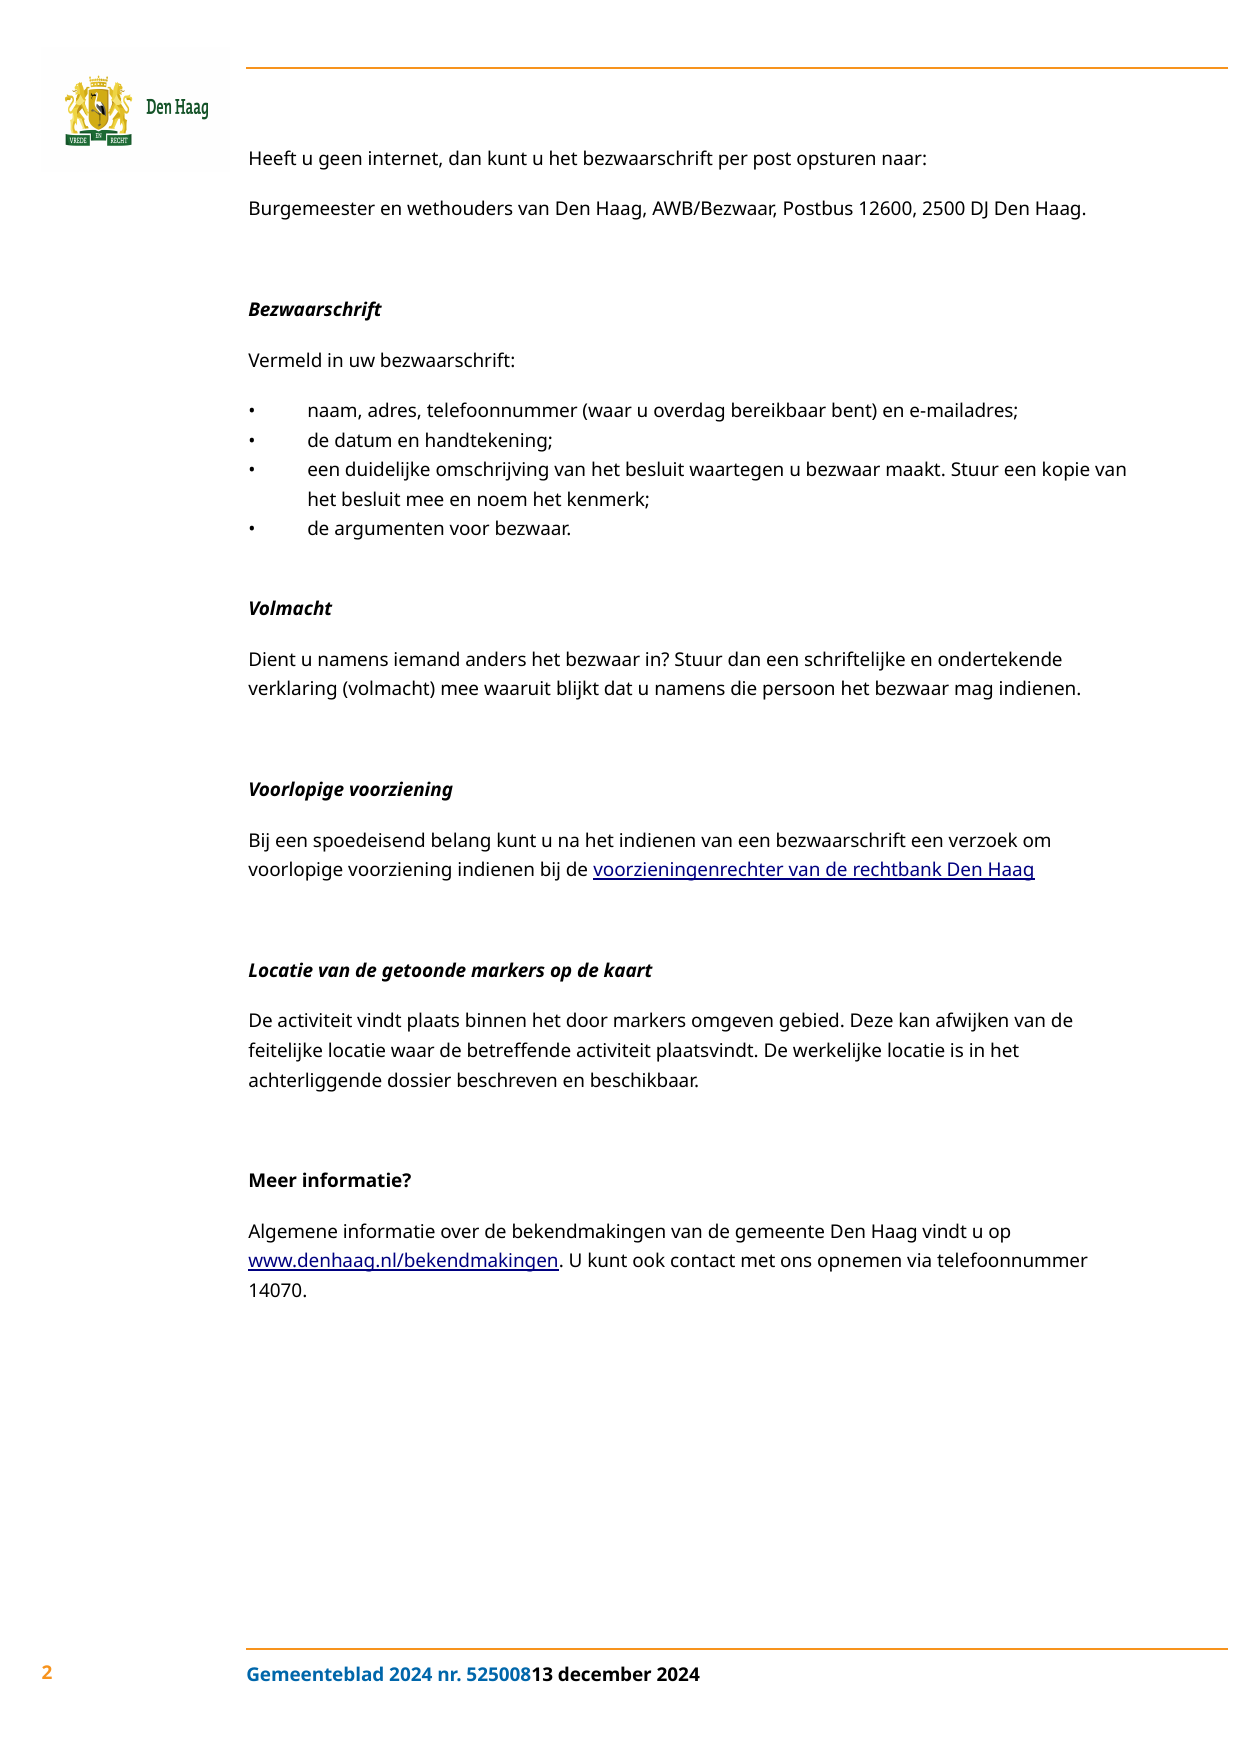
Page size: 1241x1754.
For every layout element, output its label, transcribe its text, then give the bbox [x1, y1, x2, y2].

text Voorlopige voorziening [248, 776, 1152, 802]
list een duidelijke omschrijving van het besluit waartegen u bezwaar maakt. Stuur een kopie van het besluit mee en noem het kenmerk; [248, 456, 1152, 512]
text Locatie van de getoonde markers op de kaart [248, 957, 1152, 983]
text Heeft u geen internet, dan kunt u het bezwaarschrift per post opsturen naar: [248, 145, 1152, 171]
picture [41, 47, 231, 172]
text Volmacht [248, 596, 1152, 621]
text Vermeld in uw bezwaarschrift: [248, 347, 1152, 373]
text Algemene informatie over de bekendmakingen van de gemeente Den Haag vindt u op www.denhaag.nl/bekendmakingen. U kunt ook contact met ons opnemen via telefoonnummer 14070. [248, 1218, 1152, 1303]
text Bezwaarschrift [248, 296, 1152, 322]
list de argumenten voor bezwaar. [248, 516, 1152, 541]
text Meer informatie? [248, 1168, 1152, 1193]
text Burgemeester en wethouders van Den Haag, AWB/Bezwaar, Postbus 12600, 2500 DJ Den Haag. [248, 196, 1152, 221]
list de datum en handtekening; [248, 427, 1152, 453]
text De activiteit vindt plaats binnen het door markers omgeven gebied. Deze kan afwijken van de feitelijke locatie waar de betreffende activiteit plaatsvindt. De werkelijke locatie is in het achterliggende dossier beschreven en beschikbaar. [248, 1008, 1152, 1093]
list naam, adres, telefoonnummer (waar u overdag bereikbaar bent) en e-mailadres; [248, 397, 1152, 423]
text Dient u namens iemand anders het bezwaar in? Stuur dan een schriftelijke en ondertekende verklaring (volmacht) mee waaruit blijkt dat u namens die persoon het bezwaar mag indienen. [248, 646, 1152, 701]
text Bij een spoedeisend belang kunt u na het indienen van een bezwaarschrift een verzoek om voorlopige voorziening indienen bij de voorzieningenrechter van de rechtbank Den Haag [248, 827, 1152, 882]
